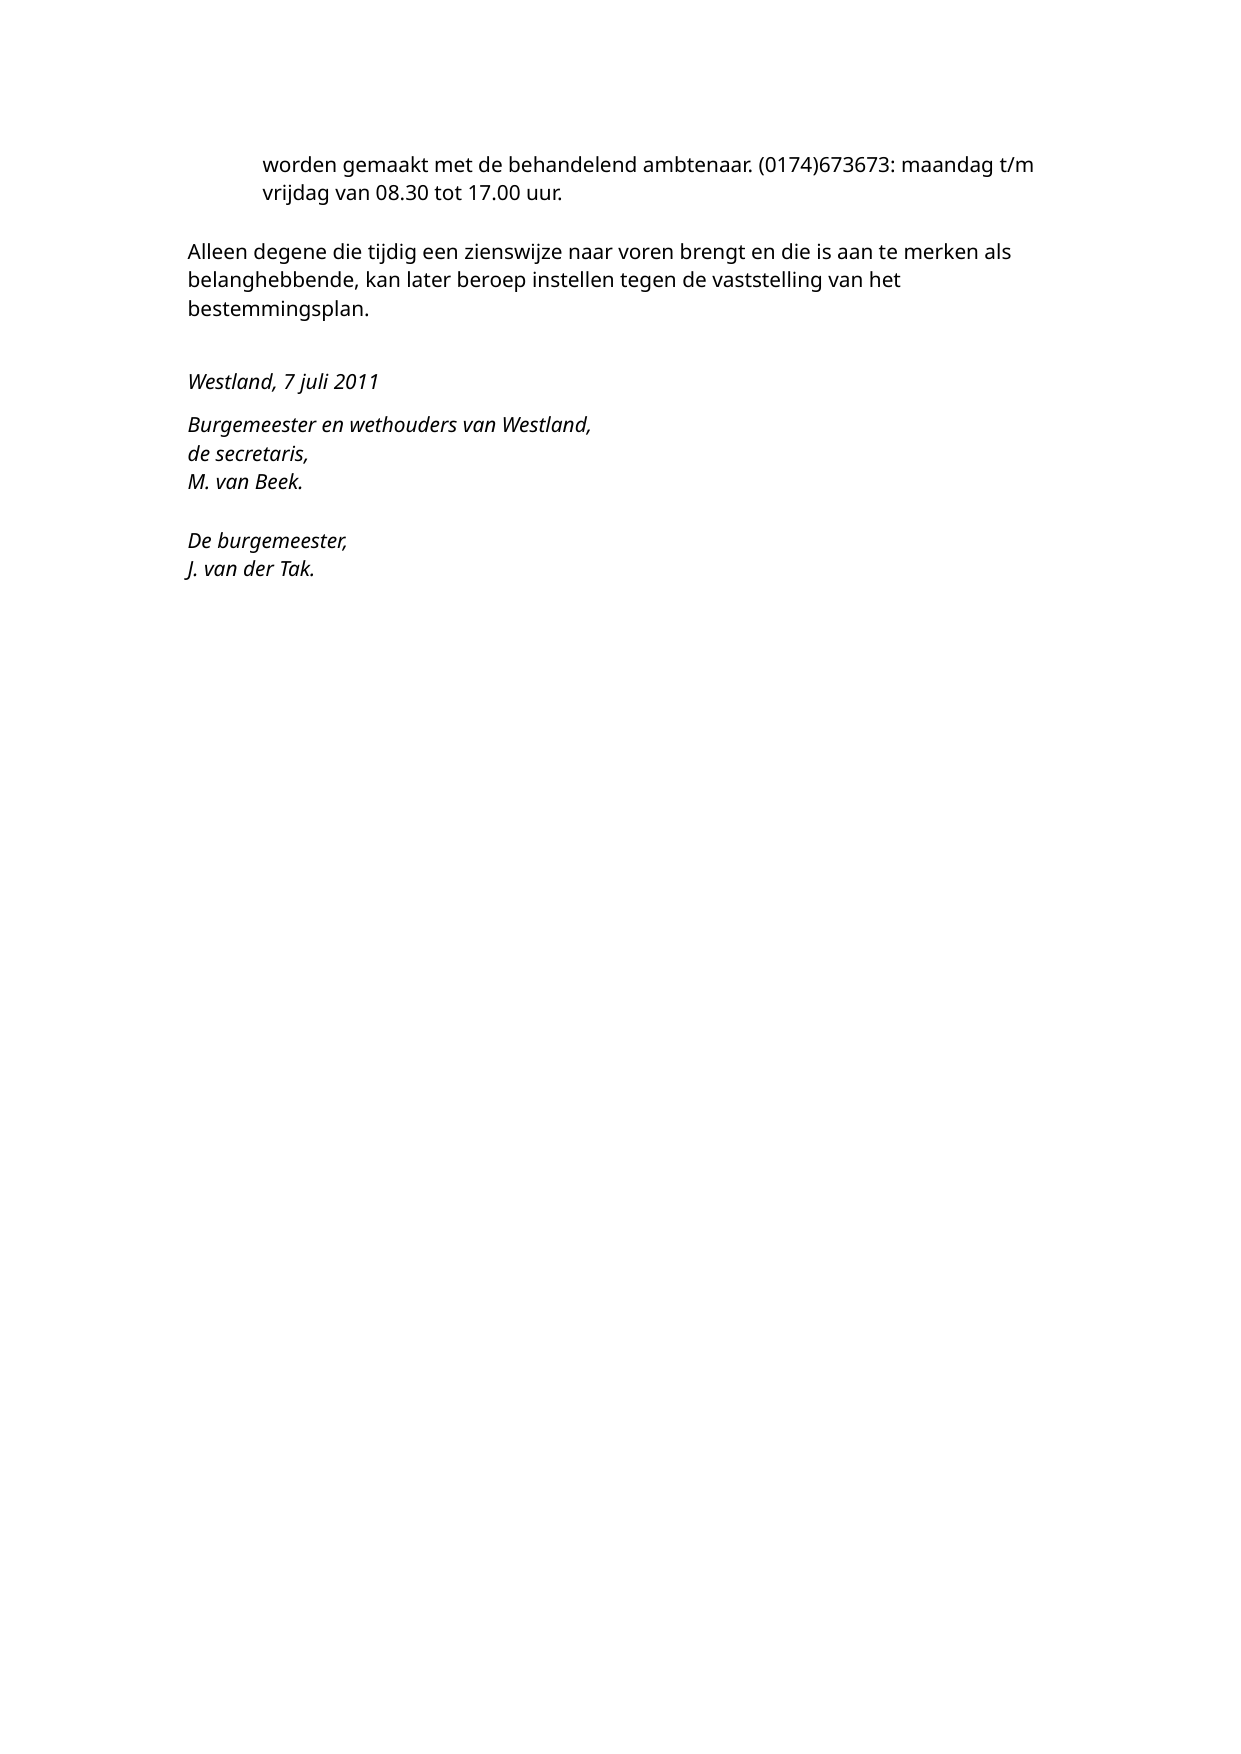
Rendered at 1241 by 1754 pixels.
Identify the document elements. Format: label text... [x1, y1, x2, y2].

text Westland, 7 juli 2011 [187, 367, 1053, 396]
text Burgemeester en wethouders van Westland, [187, 411, 1053, 439]
list worden gemaakt met de behandelend ambtenaar. (0174)673673: maandag t/m vrijdag van 08.30 tot 17.00 uur. [187, 150, 1053, 207]
text Alleen degene die tijdig een zienswijze naar voren brengt en die is aan te merken als belanghebbende, kan later beroep instellen tegen de vaststelling van het bestemmingsplan. [187, 237, 1053, 322]
text de secretaris, [187, 439, 1053, 467]
text De burgemeester, [187, 526, 1053, 554]
text M. van Beek. [187, 467, 1053, 496]
text J. van der Tak. [187, 554, 1053, 583]
